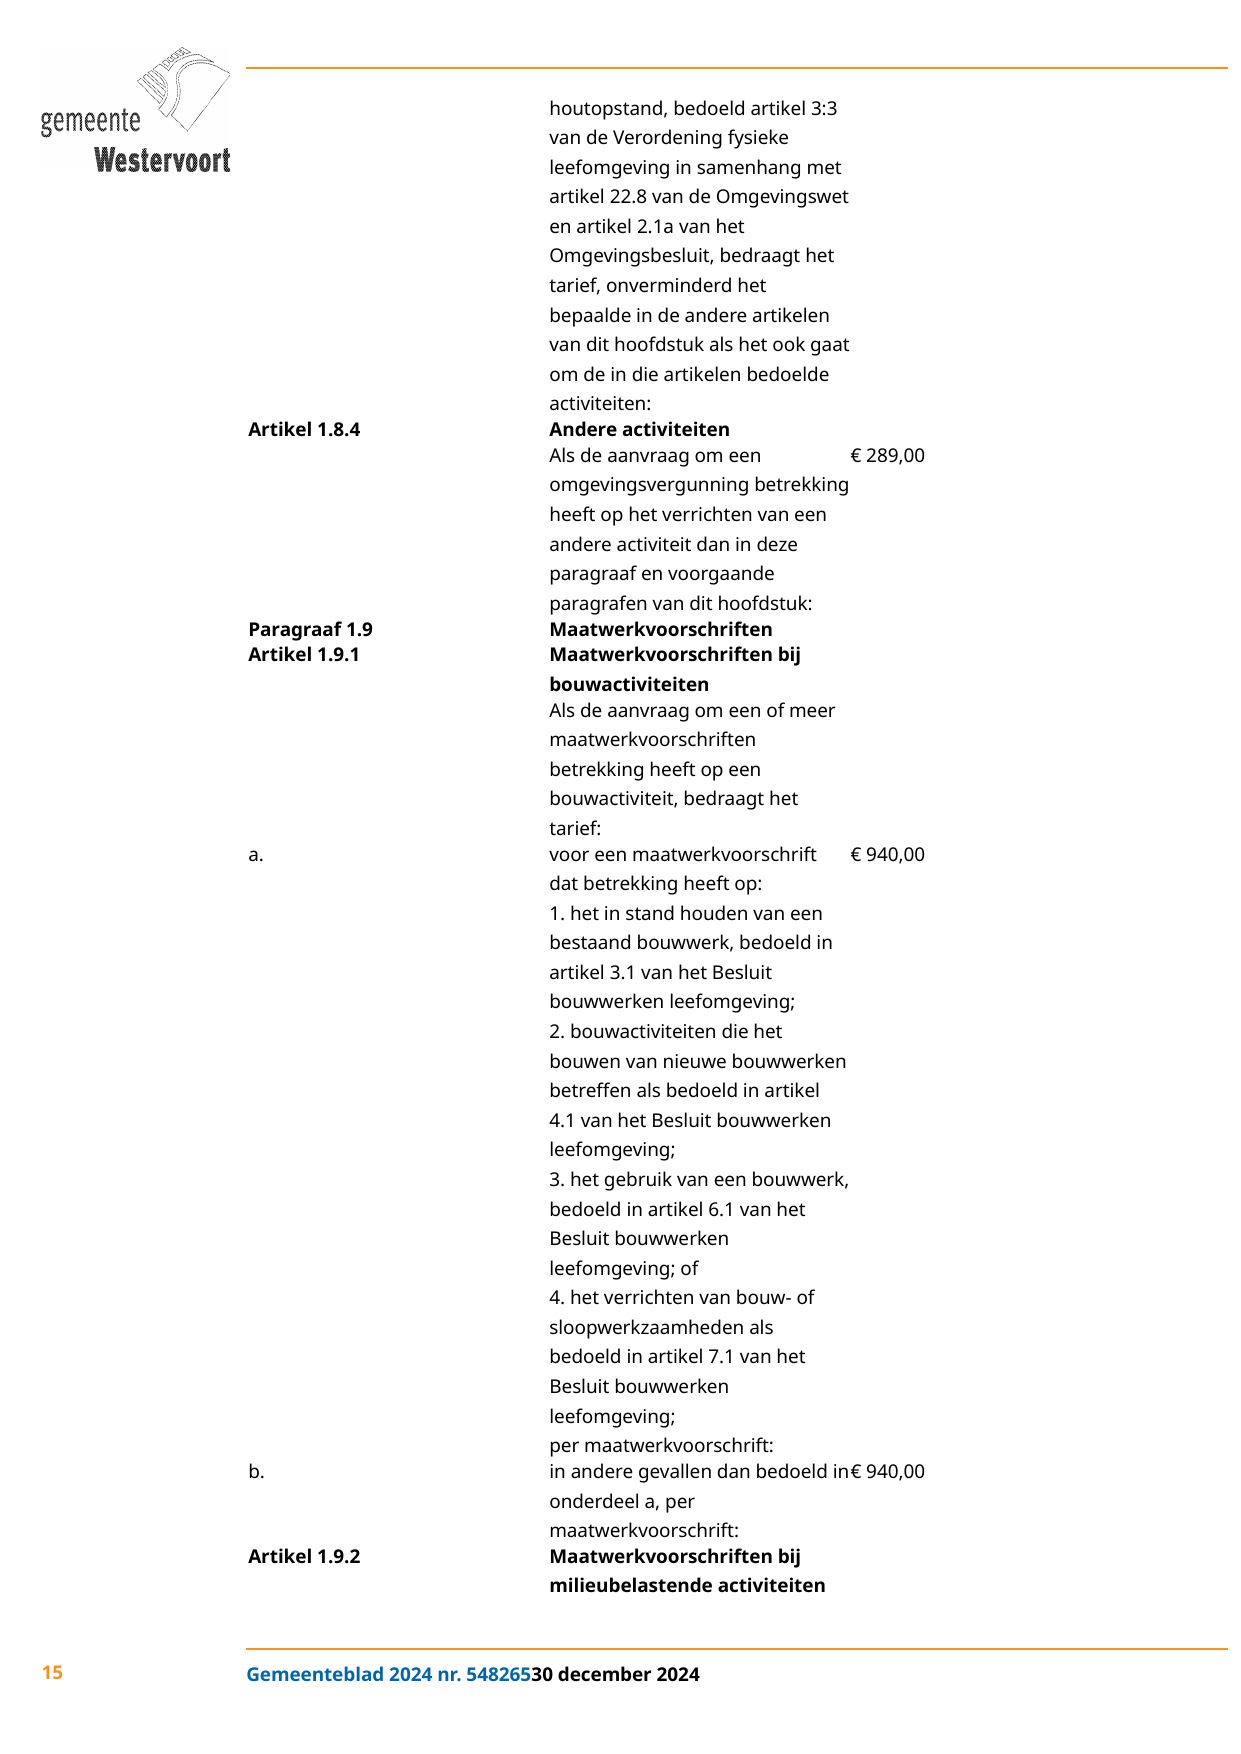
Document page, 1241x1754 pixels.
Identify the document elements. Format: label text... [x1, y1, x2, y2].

table_cell Paragraaf 1.9 [248, 616, 549, 641]
table_cell Maatwerkvoorschriften bij milieubelastende activiteiten [549, 1543, 850, 1598]
table_cell [850, 416, 1152, 442]
table_cell Artikel 1.9.2 [248, 1543, 549, 1598]
table_cell [850, 616, 1152, 641]
table_cell [248, 95, 549, 416]
table_cell a. [248, 841, 549, 1458]
picture [41, 47, 231, 172]
table_cell [850, 1543, 1152, 1598]
table_cell Artikel 1.9.1 [248, 641, 549, 697]
table_cell [248, 697, 549, 841]
table_cell [850, 697, 1152, 841]
table_cell € 940,00 [850, 841, 1152, 1458]
table_cell Artikel 1.8.4 [248, 416, 549, 442]
table_cell in andere gevallen dan bedoeld in onderdeel a, per maatwerkvoorschrift: [549, 1458, 850, 1543]
table_cell b. [248, 1458, 549, 1543]
table_cell Maatwerkvoorschriften [549, 616, 850, 641]
table_cell voor een maatwerkvoorschrift dat betrekking heeft op: 1. het in stand houden van een bestaand bouwwerk, bedoeld in artikel 3.1 van het Besluit bouwwerken leefomgeving; 2. bouwactiviteiten die het bouwen van nieuwe bouwwerken betreffen als bedoeld in artikel 4.1 van het Besluit bouwwerken leefomgeving; 3. het gebruik van een bouwwerk, bedoeld in artikel 6.1 van het Besluit bouwwerken leefomgeving; of 4. het verrichten van bouw- of sloopwerkzaamheden als bedoeld in artikel 7.1 van het Besluit bouwwerken leefomgeving; per maatwerkvoorschrift: [549, 841, 850, 1458]
table_cell Als de aanvraag om een of meer maatwerkvoorschriften betrekking heeft op een bouwactiviteit, bedraagt het tarief: [549, 697, 850, 841]
table_cell [850, 95, 1152, 416]
table_cell [248, 442, 549, 616]
table_cell Maatwerkvoorschriften bij bouwactiviteiten [549, 641, 850, 697]
table_cell Als de aanvraag om een omgevingsvergunning betrekking heeft op het verrichten van een andere activiteit dan in deze paragraaf en voorgaande paragrafen van dit hoofdstuk: [549, 442, 850, 616]
table_cell houtopstand, bedoeld artikel 3:3 van de Verordening fysieke leefomgeving in samenhang met artikel 22.8 van de Omgevingswet en artikel 2.1a van het Omgevingsbesluit, bedraagt het tarief, onverminderd het bepaalde in de andere artikelen van dit hoofdstuk als het ook gaat om de in die artikelen bedoelde activiteiten: [549, 95, 850, 416]
table_cell € 289,00 [850, 442, 1152, 616]
table_cell Andere activiteiten [549, 416, 850, 442]
table_cell [850, 641, 1152, 697]
table_cell € 940,00 [850, 1458, 1152, 1543]
